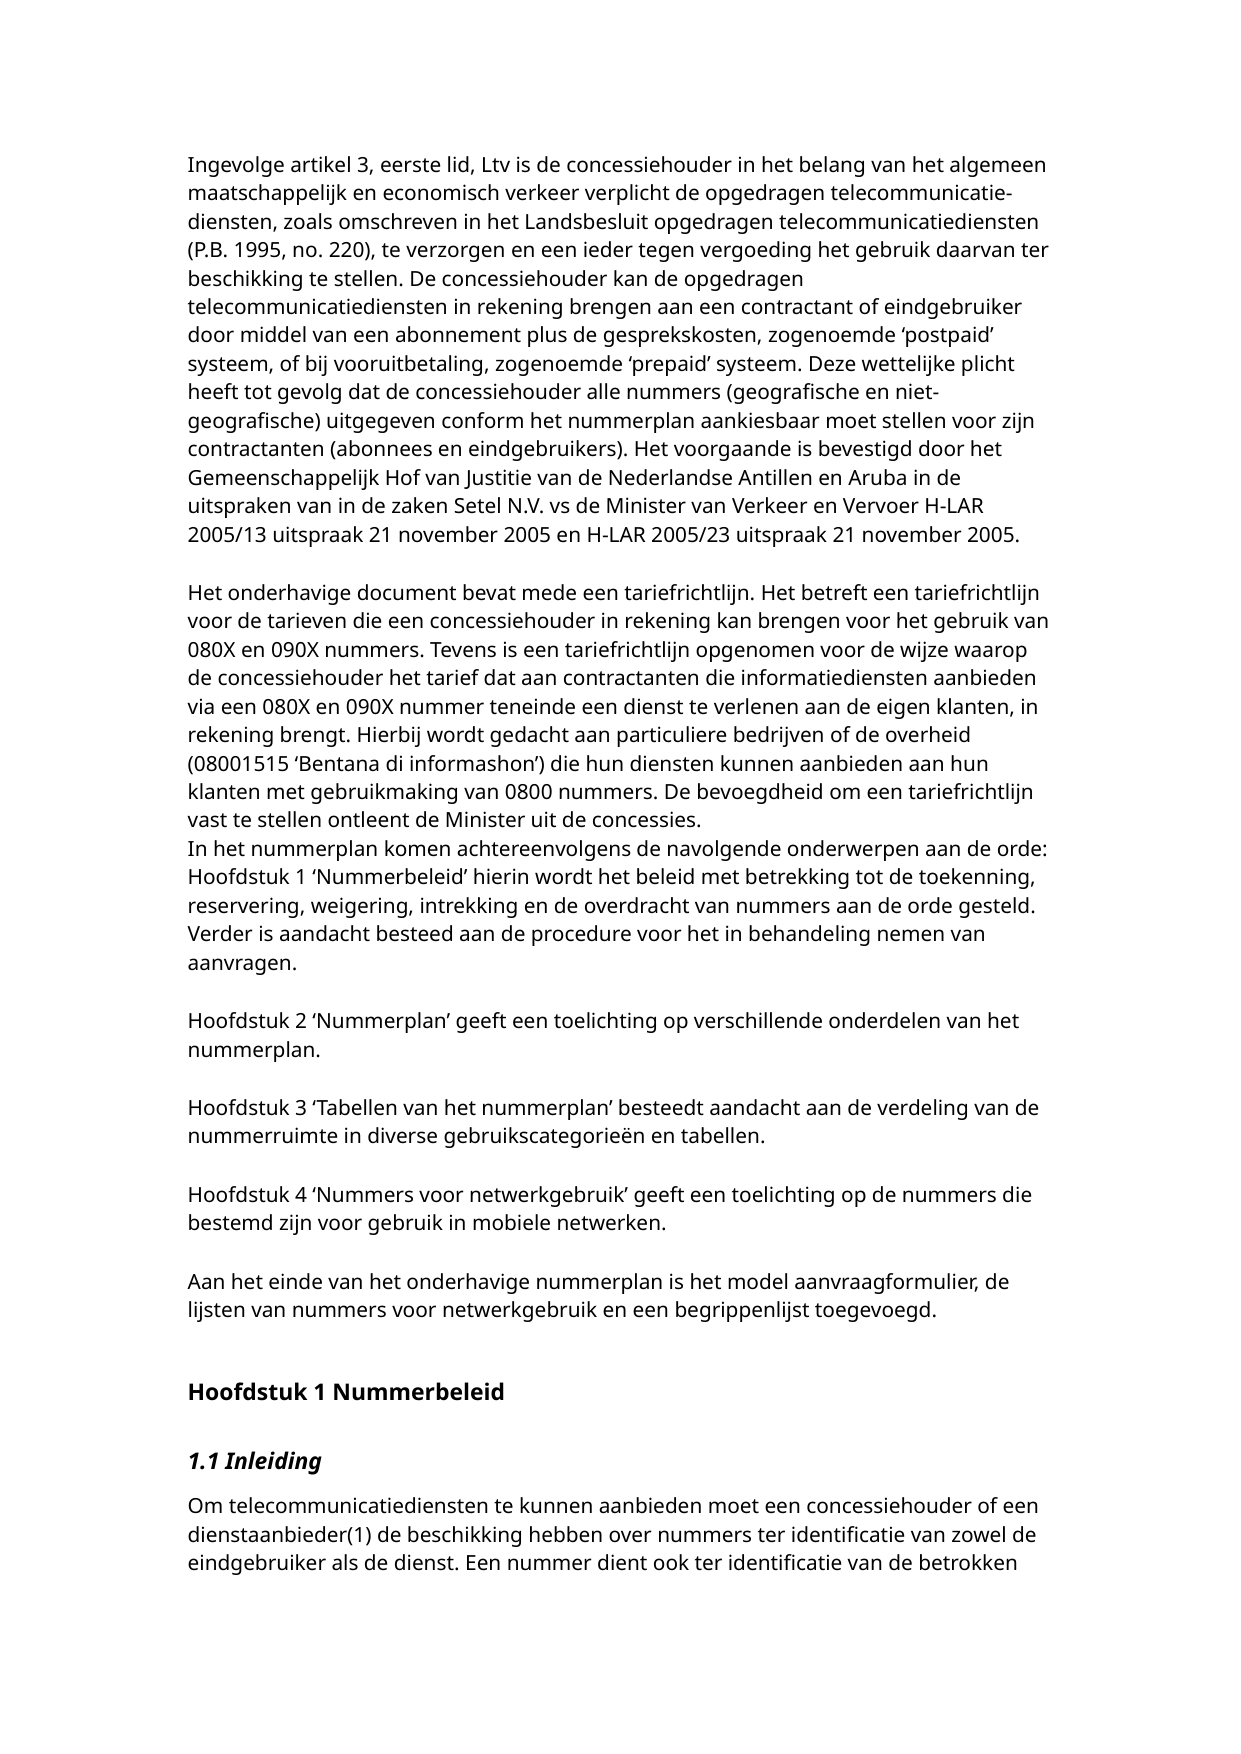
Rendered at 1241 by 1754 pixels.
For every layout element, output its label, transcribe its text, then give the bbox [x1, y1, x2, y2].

text Hoofdstuk 2 ‘Nummerplan’ geeft een toelichting op verschillende onderdelen van het nummerplan. [187, 1006, 1053, 1063]
text Ingevolge artikel 3, eerste lid, Ltv is de concessiehouder in het belang van het algemeen maatschappelijk en economisch verkeer verplicht de opgedragen telecommunicatie-diensten, zoals omschreven in het Landsbesluit opgedragen telecommunicatiediensten (P.B. 1995, no. 220), te verzorgen en een ieder tegen vergoeding het gebruik daarvan ter beschikking te stellen. De concessiehouder kan de opgedragen telecommunicatiediensten in rekening brengen aan een contractant of eindgebruiker door middel van een abonnement plus de gesprekskosten, zogenoemde ‘postpaid’ systeem, of bij vooruitbetaling, zogenoemde ‘prepaid’ systeem. Deze wettelijke plicht heeft tot gevolg dat de concessiehouder alle nummers (geografische en niet-geografische) uitgegeven conform het nummerplan aankiesbaar moet stellen voor zijn contractanten (abonnees en eindgebruikers). Het voorgaande is bevestigd door het Gemeenschappelijk Hof van Justitie van de Nederlandse Antillen en Aruba in de uitspraken van in de zaken Setel N.V. vs de Minister van Verkeer en Vervoer H-LAR 2005/13 uitspraak 21 november 2005 en H-LAR 2005/23 uitspraak 21 november 2005. [187, 150, 1053, 548]
text Om telecommunicatiediensten te kunnen aanbieden moet een concessiehouder of een dienstaanbieder(1) de beschikking hebben over nummers ter identificatie van zowel de eindgebruiker als de dienst. Een nummer dient ook ter identificatie van de betrokken [187, 1491, 1053, 1577]
text Hoofdstuk 3 ‘Tabellen van het nummerplan’ besteedt aandacht aan de verdeling van de nummerruimte in diverse gebruikscategorieën en tabellen. [187, 1093, 1053, 1150]
subtitle 1.1 Inleiding [187, 1445, 1053, 1476]
text Hoofdstuk 4 ‘Nummers voor netwerkgebruik’ geeft een toelichting op de nummers die bestemd zijn voor gebruik in mobiele netwerken. [187, 1180, 1053, 1237]
subtitle Hoofdstuk 1 Nummerbeleid [187, 1376, 1053, 1407]
text In het nummerplan komen achtereenvolgens de navolgende onderwerpen aan de orde: Hoofdstuk 1 ‘Nummerbeleid’ hierin wordt het beleid met betrekking tot de toekenning, reservering, weigering, intrekking en de overdracht van nummers aan de orde gesteld. Verder is aandacht besteed aan de procedure voor het in behandeling nemen van aanvragen. [187, 834, 1053, 976]
text Aan het einde van het onderhavige nummerplan is het model aanvraagformulier, de lijsten van nummers voor netwerkgebruik en een begrippenlijst toegevoegd. [187, 1267, 1053, 1324]
text Het onderhavige document bevat mede een tariefrichtlijn. Het betreft een tariefrichtlijn voor de tarieven die een concessiehouder in rekening kan brengen voor het gebruik van [187, 578, 1053, 635]
text 080X en 090X nummers. Tevens is een tariefrichtlijn opgenomen voor de wijze waarop de concessiehouder het tarief dat aan contractanten die informatiediensten aanbieden via een 080X en 090X nummer teneinde een dienst te verlenen aan de eigen klanten, in rekening brengt. Hierbij wordt gedacht aan particuliere bedrijven of de overheid (08001515 ‘Bentana di informashon’) die hun diensten kunnen aanbieden aan hun klanten met gebruikmaking van 0800 nummers. De bevoegdheid om een tariefrichtlijn vast te stellen ontleent de Minister uit de concessies. [187, 635, 1053, 834]
